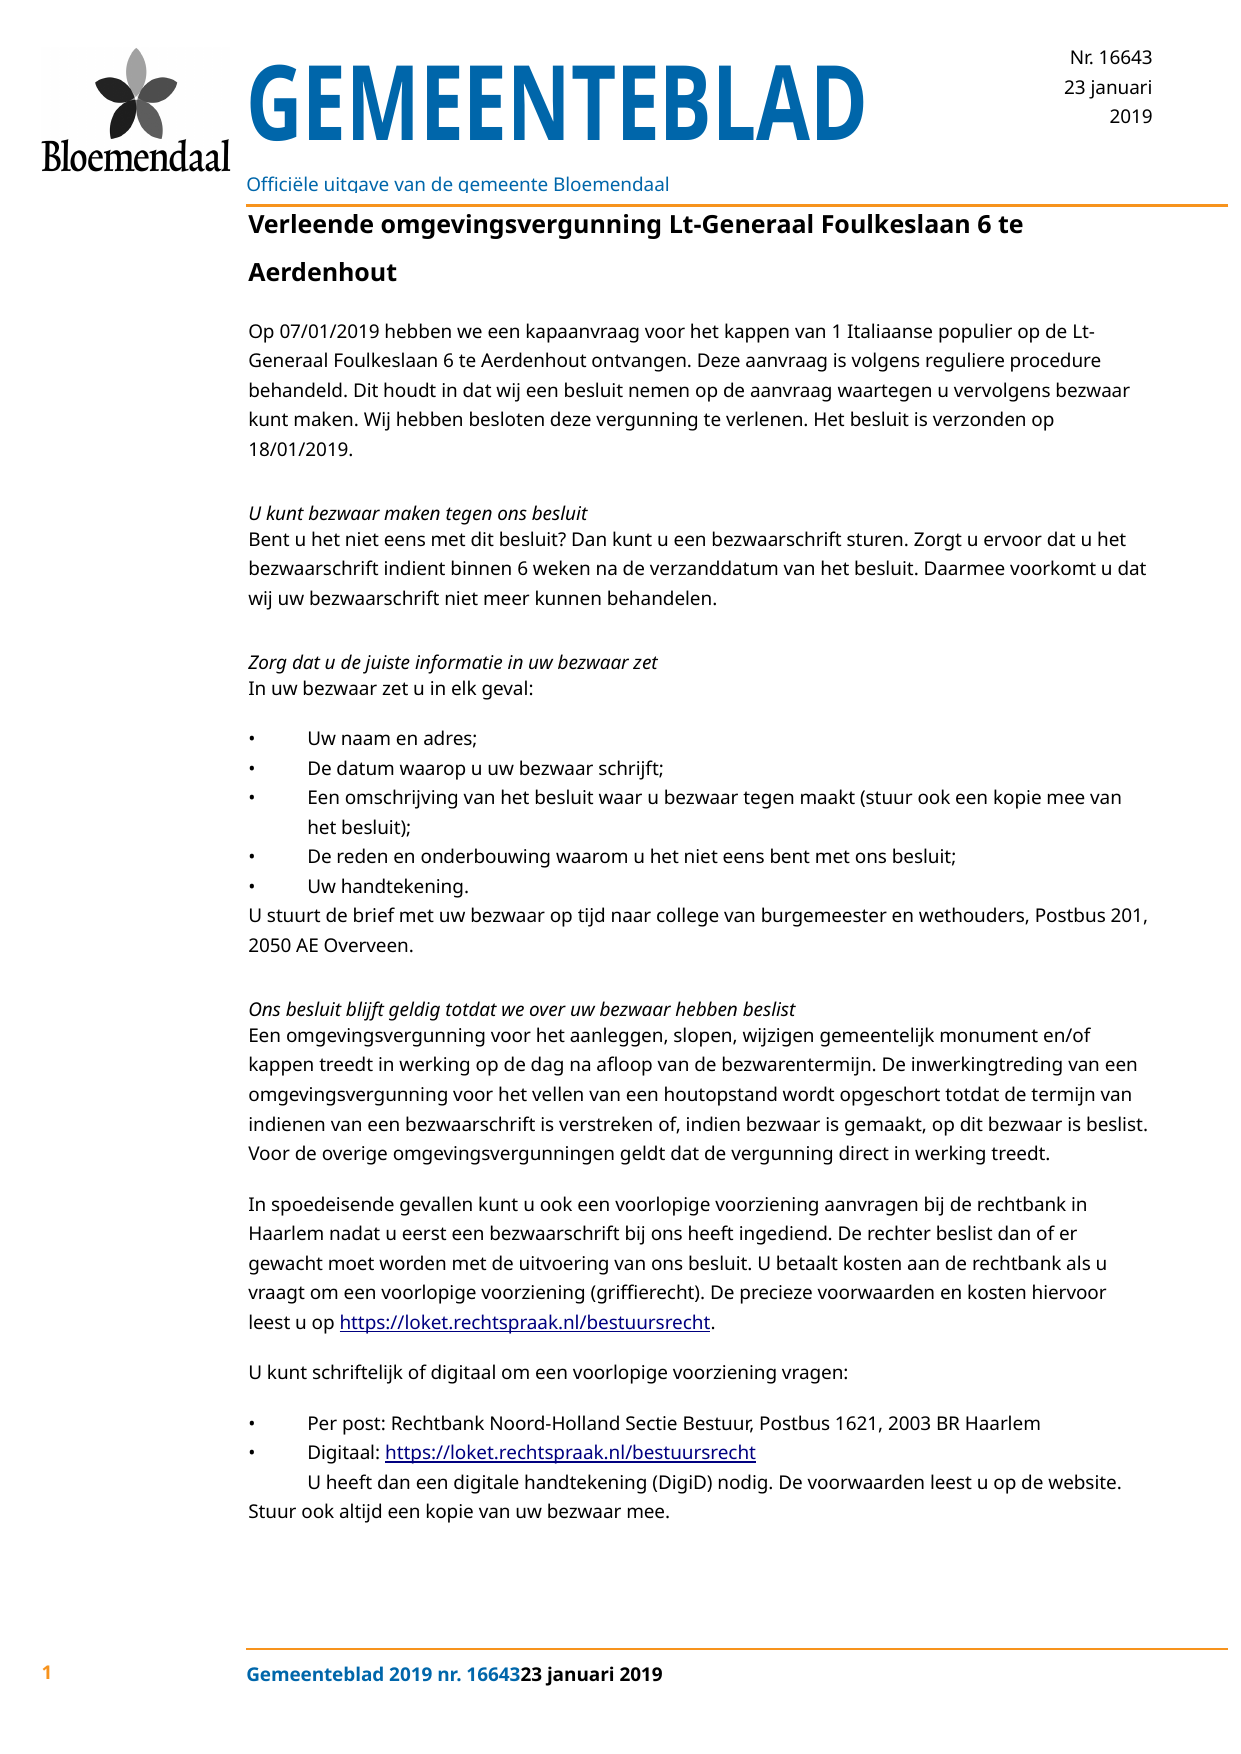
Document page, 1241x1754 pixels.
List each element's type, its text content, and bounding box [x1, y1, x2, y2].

text Ons besluit blijft geldig totdat we over uw bezwaar hebben beslist [248, 996, 1152, 1022]
text Verleende omgevingsvergunning Lt-Generaal Foulkeslaan 6 te Aerdenhout [248, 207, 1152, 288]
list De datum waarop u uw bezwaar schrijft; [248, 755, 1152, 781]
text U stuurt de brief met uw bezwaar op tijd naar college van burgemeester en wethouders, Postbus 201, 2050 AE Overveen. [248, 903, 1152, 958]
list Uw handtekening. [248, 873, 1152, 899]
picture [41, 47, 231, 172]
text Op 07/01/2019 hebben we een kapaanvraag voor het kappen van 1 Italiaanse populier op de Lt-Generaal Foulkeslaan 6 te Aerdenhout ontvangen. Deze aanvraag is volgens reguliere procedure behandeld. Dit houdt in dat wij een besluit nemen op de aanvraag waartegen u vervolgens bezwaar kunt maken. Wij hebben besloten deze vergunning te verlenen. Het besluit is verzonden op 18/01/2019. [248, 318, 1152, 462]
text Stuur ook altijd een kopie van uw bezwaar mee. [248, 1499, 1152, 1524]
text U kunt schriftelijk of digitaal om een voorlopige voorziening vragen: [248, 1359, 1152, 1385]
text U kunt bezwaar maken tegen ons besluit [248, 500, 1152, 526]
list Per post: Rechtbank Noord-Holland Sectie Bestuur, Postbus 1621, 2003 BR Haarlem [248, 1410, 1152, 1436]
text Zorg dat u de juiste informatie in uw bezwaar zet [248, 649, 1152, 675]
list Digitaal: https://loket.rechtspraak.nl/bestuursrecht [248, 1439, 1152, 1465]
list Uw naam en adres; [248, 725, 1152, 751]
list U heeft dan een digitale handtekening (DigiD) nodig. De voorwaarden leest u op de website. [248, 1469, 1152, 1495]
text Bent u het niet eens met dit besluit? Dan kunt u een bezwaarschrift sturen. Zorgt u ervoor dat u het bezwaarschrift indient binnen 6 weken na de verzanddatum van het besluit. Daarmee voorkomt u dat wij uw bezwaarschrift niet meer kunnen behandelen. [248, 526, 1152, 611]
list De reden en onderbouwing waarom u het niet eens bent met ons besluit; [248, 843, 1152, 869]
text In uw bezwaar zet u in elk geval: [248, 675, 1152, 701]
text Een omgevingsvergunning voor het aanleggen, slopen, wijzigen gemeentelijk monument en/of kappen treedt in werking op de dag na afloop van de bezwarentermijn. De inwerkingtreding van een omgevingsvergunning voor het vellen van een houtopstand wordt opgeschort totdat de termijn van indienen van een bezwaarschrift is verstreken of, indien bezwaar is gemaakt, op dit bezwaar is beslist. Voor de overige omgevingsvergunningen geldt dat de vergunning direct in werking treedt. [248, 1022, 1152, 1166]
list Een omschrijving van het besluit waar u bezwaar tegen maakt (stuur ook een kopie mee van het besluit); [248, 784, 1152, 840]
text In spoedeisende gevallen kunt u ook een voorlopige voorziening aanvragen bij de rechtbank in Haarlem nadat u eerst een bezwaarschrift bij ons heeft ingediend. De rechter beslist dan of er gewacht moet worden met de uitvoering van ons besluit. U betaalt kosten aan de rechtbank als u vraagt om een voorlopige voorziening (griffierecht). De precieze voorwaarden en kosten hiervoor leest u op https://loket.rechtspraak.nl/bestuursrecht. [248, 1191, 1152, 1335]
